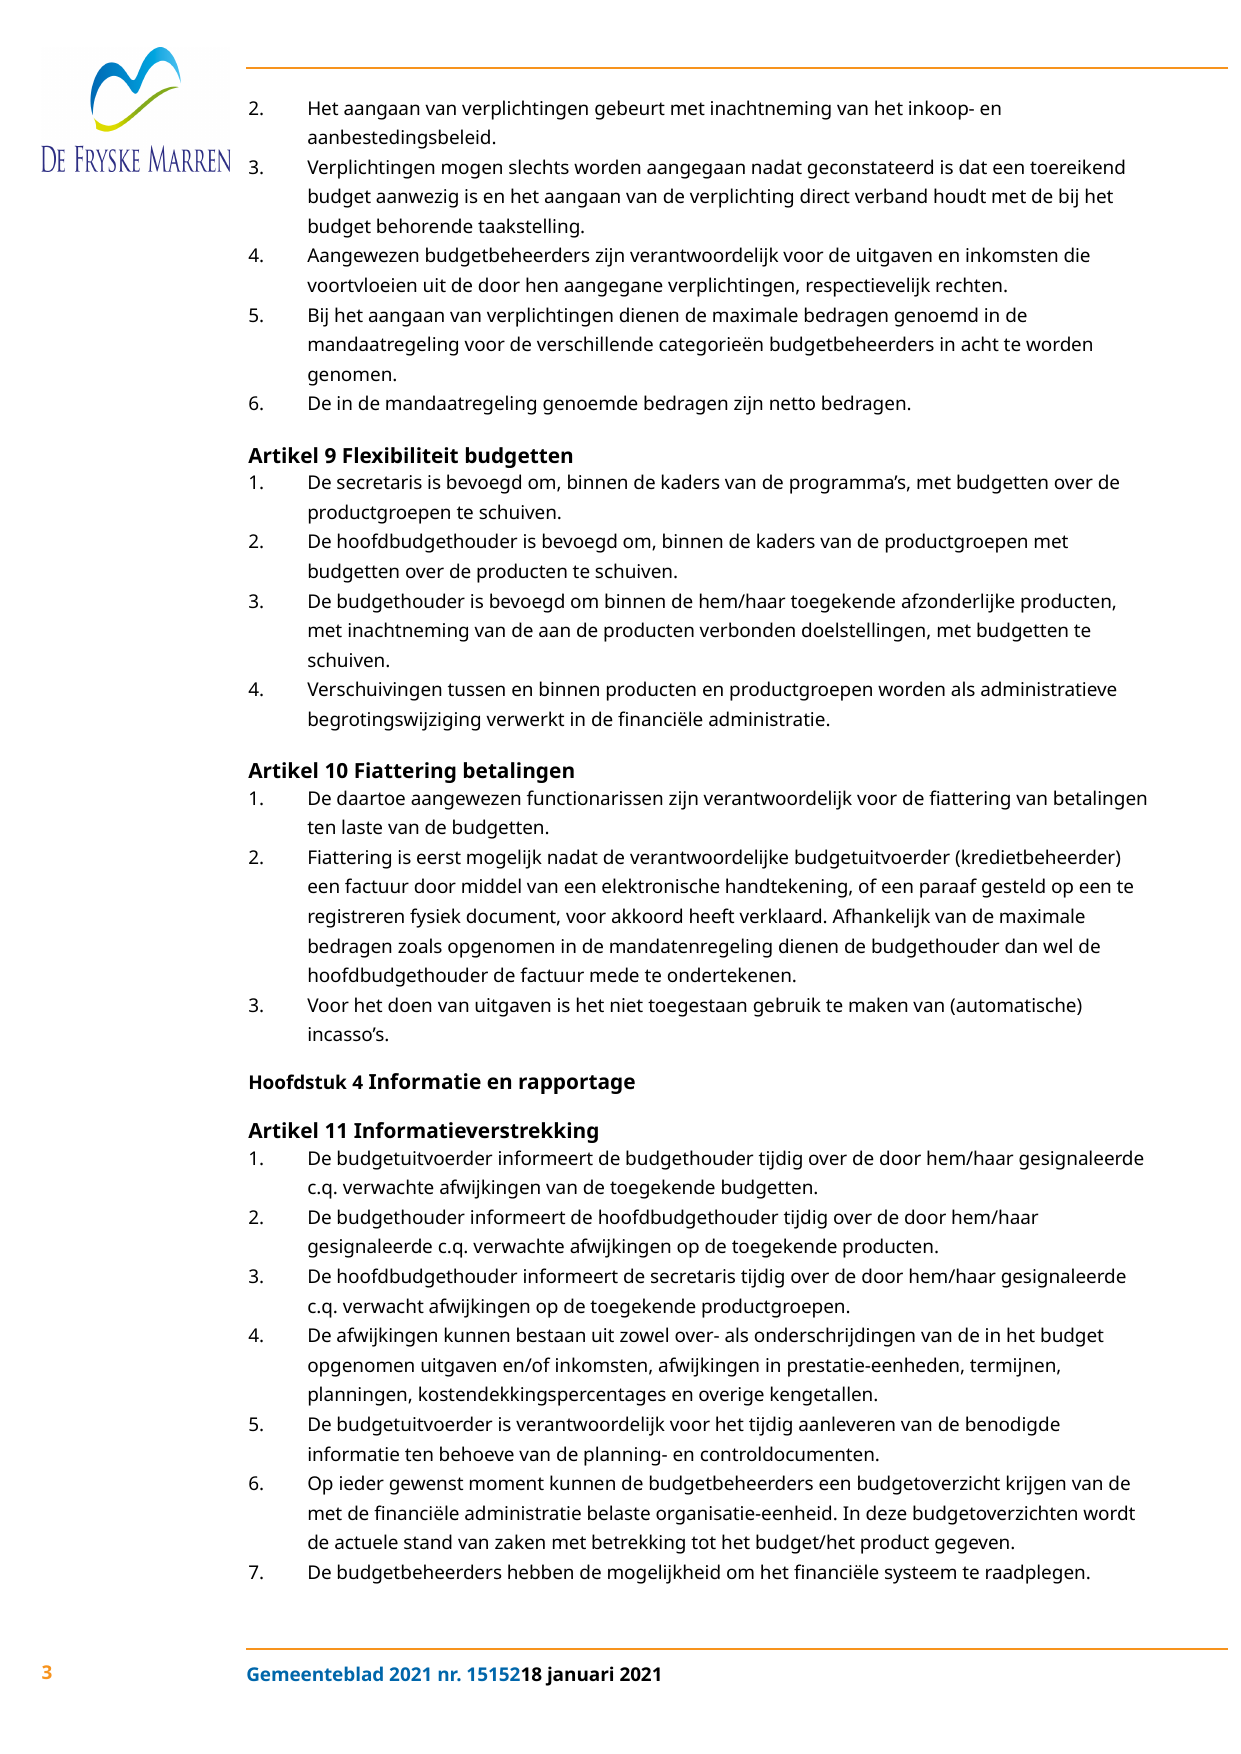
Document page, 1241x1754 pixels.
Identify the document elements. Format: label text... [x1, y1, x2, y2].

picture [41, 47, 231, 172]
list De budgethouder informeert de hoofdbudgethouder tijdig over de door hem/haar gesignaleerde c.q. verwachte afwijkingen op de toegekende producten. [248, 1204, 1152, 1259]
list Fiattering is eerst mogelijk nadat de verantwoordelijke budgetuitvoerder (kredietbeheerder) een factuur door middel van een elektronische handtekening, of een paraaf gesteld op een te registreren fysiek document, voor akkoord heeft verklaard. Afhankelijk van de maximale bedragen zoals opgenomen in de mandatenregeling dienen de budgethouder dan wel de hoofdbudgethouder de factuur mede te ondertekenen. [248, 844, 1152, 988]
list Op ieder gewenst moment kunnen de budgetbeheerders een budgetoverzicht krijgen van de met de financiële administratie belaste organisatie-eenheid. In deze budgetoverzichten wordt de actuele stand van zaken met betrekking tot het budget/het product gegeven. [248, 1470, 1152, 1555]
list De daartoe aangewezen functionarissen zijn verantwoordelijk voor de fiattering van betalingen ten laste van de budgetten. [248, 785, 1152, 840]
list De afwijkingen kunnen bestaan uit zowel over- als onderschrijdingen van de in het budget opgenomen uitgaven en/of inkomsten, afwijkingen in prestatie-eenheden, termijnen, planningen, kostendekkingspercentages en overige kengetallen. [248, 1322, 1152, 1407]
list De in de mandaatregeling genoemde bedragen zijn netto bedragen. [248, 391, 1152, 416]
list Verplichtingen mogen slechts worden aangegaan nadat geconstateerd is dat een toereikend budget aanwezig is en het aangaan van de verplichting direct verband houdt met de bij het budget behorende taakstelling. [248, 154, 1152, 239]
list Aangewezen budgetbeheerders zijn verantwoordelijk voor de uitgaven en inkomsten die voortvloeien uit de door hen aangegane verplichtingen, respectievelijk rechten. [248, 243, 1152, 298]
list De budgetuitvoerder informeert de budgethouder tijdig over de door hem/haar gesignaleerde c.q. verwachte afwijkingen van de toegekende budgetten. [248, 1145, 1152, 1200]
list De secretaris is bevoegd om, binnen de kaders van de programma’s, met budgetten over de productgroepen te schuiven. [248, 469, 1152, 525]
text Artikel 11 Informatieverstrekking [248, 1117, 1152, 1145]
list De hoofdbudgethouder is bevoegd om, binnen de kaders van de productgroepen met budgetten over de producten te schuiven. [248, 529, 1152, 584]
list De budgethouder is bevoegd om binnen de hem/haar toegekende afzonderlijke producten, met inachtneming van de aan de producten verbonden doelstellingen, met budgetten te schuiven. [248, 588, 1152, 673]
list Bij het aangaan van verplichtingen dienen de maximale bedragen genoemd in de mandaatregeling voor de verschillende categorieën budgetbeheerders in acht te worden genomen. [248, 302, 1152, 387]
list De hoofdbudgethouder informeert de secretaris tijdig over de door hem/haar gesignaleerde c.q. verwacht afwijkingen op de toegekende productgroepen. [248, 1263, 1152, 1319]
list Verschuivingen tussen en binnen producten en productgroepen worden als administratieve begrotingswijziging verwerkt in de financiële administratie. [248, 677, 1152, 732]
list Voor het doen van uitgaven is het niet toegestaan gebruik te maken van (automatische) incasso’s. [248, 992, 1152, 1047]
list Het aangaan van verplichtingen gebeurt met inachtneming van het inkoop- en aanbestedingsbeleid. [248, 95, 1152, 150]
text Artikel 9 Flexibiliteit budgetten [248, 441, 1152, 469]
text Artikel 10 Fiattering betalingen [248, 757, 1152, 785]
list De budgetbeheerders hebben de mogelijkheid om het financiële systeem te raadplegen. [248, 1559, 1152, 1585]
text Hoofdstuk 4 Informatie en rapportage [248, 1067, 1152, 1096]
list De budgetuitvoerder is verantwoordelijk voor het tijdig aanleveren van de benodigde informatie ten behoeve van de planning- en controldocumenten. [248, 1411, 1152, 1467]
